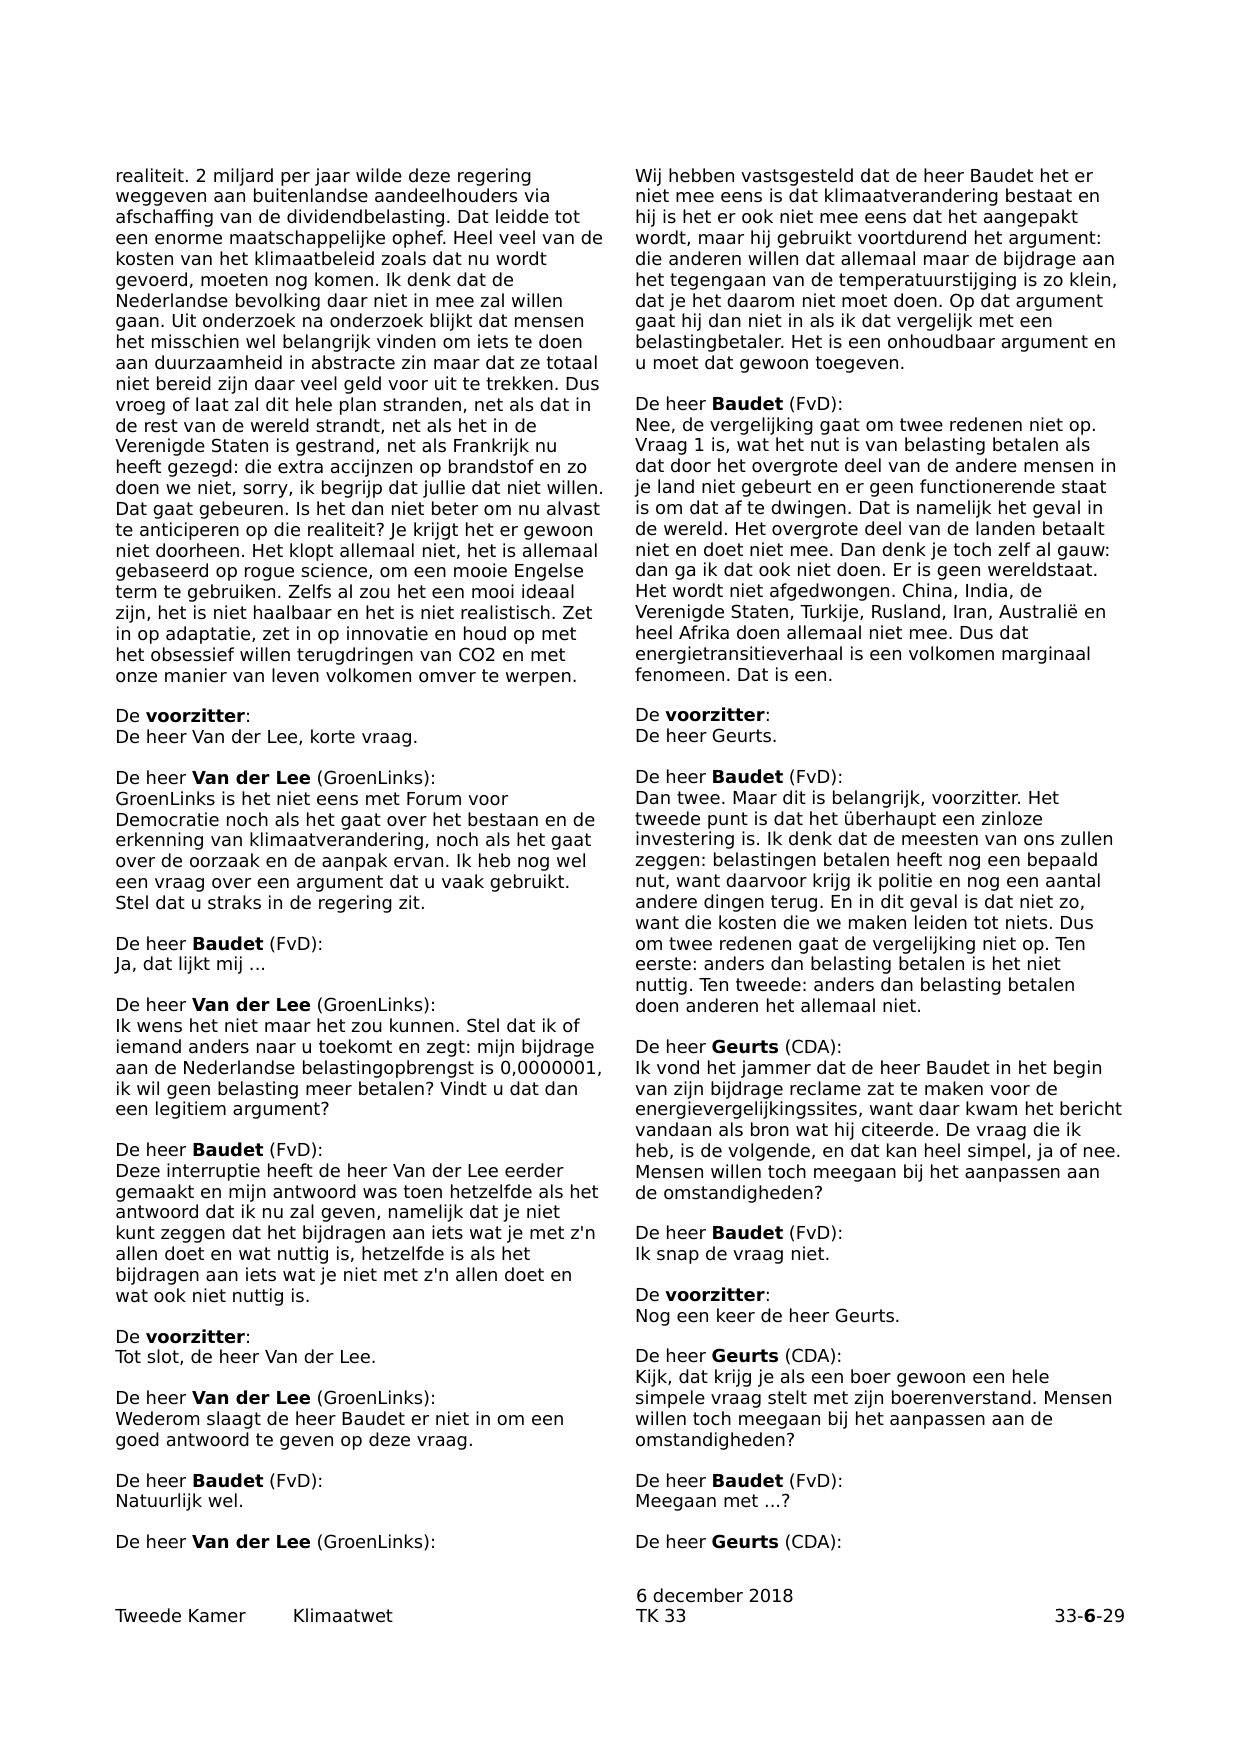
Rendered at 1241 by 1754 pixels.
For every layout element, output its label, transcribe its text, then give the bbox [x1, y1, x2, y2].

text De heer Geurts (CDA): [635, 1037, 1125, 1057]
text Nog een keer de heer Geurts. [635, 1306, 1125, 1326]
text De heer Geurts (CDA): [635, 1346, 1125, 1367]
text De heer Geurts (CDA): [635, 1532, 1125, 1553]
text Wederom slaagt de heer Baudet er niet in om een goed antwoord te geven op deze vraag. [115, 1409, 605, 1450]
text De heer Baudet (FvD): [635, 1470, 1125, 1491]
text De heer Baudet (FvD): [115, 933, 605, 954]
text Dan twee. Maar dit is belangrijk, voorzitter. Het tweede punt is dat het überhaupt een zinloze investering is. Ik denk dat de meesten van ons zullen zeggen: belastingen betalen heeft nog een bepaald nut, want daarvoor krijg ik politie en nog een aantal andere dingen terug. En in dit geval is dat niet zo, want die kosten die we maken leiden tot niets. Dus om twee redenen gaat de vergelijking niet op. Ten eerste: anders dan belasting betalen is het niet nuttig. Ten tweede: anders dan belasting betalen doen anderen het allemaal niet. [635, 787, 1125, 1017]
text realiteit. 2 miljard per jaar wilde deze regering weggeven aan buitenlandse aandeelhouders via afschaffing van de dividendbelasting. Dat leidde tot een enorme maatschappelijke ophef. Heel veel van de kosten van het klimaatbeleid zoals dat nu wordt gevoerd, moeten nog komen. Ik denk dat de Nederlandse bevolking daar niet in mee zal willen gaan. Uit onderzoek na onderzoek blijkt dat mensen het misschien wel belangrijk vinden om iets te doen aan duurzaamheid in abstracte zin maar dat ze totaal niet bereid zijn daar veel geld voor uit te trekken. Dus vroeg of laat zal dit hele plan stranden, net als dat in de rest van de wereld strandt, net als het in de Verenigde Staten is gestrand, net als Frankrijk nu heeft gezegd: die extra accijnzen op brandstof en zo doen we niet, sorry, ik begrijp dat jullie dat niet willen. Dat gaat gebeuren. Is het dan niet beter om nu alvast te anticiperen op die realiteit? Je krijgt het er gewoon niet doorheen. Het klopt allemaal niet, het is allemaal gebaseerd op rogue science, om een mooie Engelse term te gebruiken. Zelfs al zou het een mooi ideaal zijn, het is niet haalbaar en het is niet realistisch. Zet in op adaptatie, zet in op innovatie en houd op met het obsessief willen terugdringen van CO2 en met onze manier van leven volkomen omver te werpen. [115, 165, 605, 686]
text De heer Van der Lee (GroenLinks): [115, 768, 605, 788]
text Kijk, dat krijg je als een boer gewoon een hele simpele vraag stelt met zijn boerenverstand. Mensen willen toch meegaan bij het aanpassen aan de omstandigheden? [635, 1367, 1125, 1450]
text De heer Baudet (FvD): [635, 1223, 1125, 1244]
text Natuurlijk wel. [115, 1491, 605, 1512]
text De voorzitter: [115, 1326, 605, 1347]
text Ik vond het jammer dat de heer Baudet in het begin van zijn bijdrage reclame zat te maken voor de energievergelijkingssites, want daar kwam het bericht vandaan als bron wat hij citeerde. De vraag die ik heb, is de volgende, en dat kan heel simpel, ja of nee. Mensen willen toch meegaan bij het aanpassen aan de omstandigheden? [635, 1057, 1125, 1203]
text De heer Van der Lee (GroenLinks): [115, 1388, 605, 1409]
text Ik snap de vraag niet. [635, 1244, 1125, 1265]
text Deze interruptie heeft de heer Van der Lee eerder gemaakt en mijn antwoord was toen hetzelfde als het antwoord dat ik nu zal geven, namelijk dat je niet kunt zeggen dat het bijdragen aan iets wat je met z'n allen doet en wat nuttig is, hetzelfde is als het bijdragen aan iets wat je niet met z'n allen doet en wat ook niet nuttig is. [115, 1161, 605, 1306]
text De heer Baudet (FvD): [115, 1140, 605, 1161]
text Ja, dat lijkt mij ... [115, 954, 605, 975]
text Ik wens het niet maar het zou kunnen. Stel dat ik of iemand anders naar u toekomt en zegt: mijn bijdrage aan de Nederlandse belastingopbrengst is 0,0000001, ik wil geen belasting meer betalen? Vindt u dat dan een legitiem argument? [115, 1016, 605, 1120]
text Wij hebben vastsgesteld dat de heer Baudet het er niet mee eens is dat klimaatverandering bestaat en hij is het er ook niet mee eens dat het aangepakt wordt, maar hij gebruikt voortdurend het argument: die anderen willen dat allemaal maar de bijdrage aan het tegengaan van de temperatuurstijging is zo klein, dat je het daarom niet moet doen. Op dat argument gaat hij dan niet in als ik dat vergelijk met een belastingbetaler. Het is een onhoudbaar argument en u moet dat gewoon toegeven. [635, 165, 1125, 374]
text De voorzitter: [115, 706, 605, 727]
text De heer Geurts. [635, 726, 1125, 747]
text De voorzitter: [635, 1285, 1125, 1306]
text De heer Van der Lee (GroenLinks): [115, 995, 605, 1016]
text De heer Van der Lee, korte vraag. [115, 727, 605, 748]
text De heer Baudet (FvD): [635, 394, 1125, 414]
text Tot slot, de heer Van der Lee. [115, 1347, 605, 1368]
text Meegaan met ...? [635, 1491, 1125, 1512]
text De heer Van der Lee (GroenLinks): [115, 1532, 605, 1553]
text De heer Baudet (FvD): [115, 1470, 605, 1491]
text Nee, de vergelijking gaat om twee redenen niet op. Vraag 1 is, wat het nut is van belasting betalen als dat door het overgrote deel van de andere mensen in je land niet gebeurt en er geen functionerende staat is om dat af te dwingen. Dat is namelijk het geval in de wereld. Het overgrote deel van de landen betaalt niet en doet niet mee. Dan denk je toch zelf al gauw: dan ga ik dat ook niet doen. Er is geen wereldstaat. Het wordt niet afgedwongen. China, India, de Verenigde Staten, Turkije, Rusland, Iran, Australië en heel Afrika doen allemaal niet mee. Dus dat energietransitieverhaal is een volkomen marginaal fenomeen. Dat is een. [635, 414, 1125, 685]
text De voorzitter: [635, 705, 1125, 726]
text GroenLinks is het niet eens met Forum voor Democratie noch als het gaat over het bestaan en de erkenning van klimaatverandering, noch als het gaat over de oorzaak en de aanpak ervan. Ik heb nog wel een vraag over een argument dat u vaak gebruikt. Stel dat u straks in de regering zit. [115, 788, 605, 913]
text De heer Baudet (FvD): [635, 767, 1125, 787]
